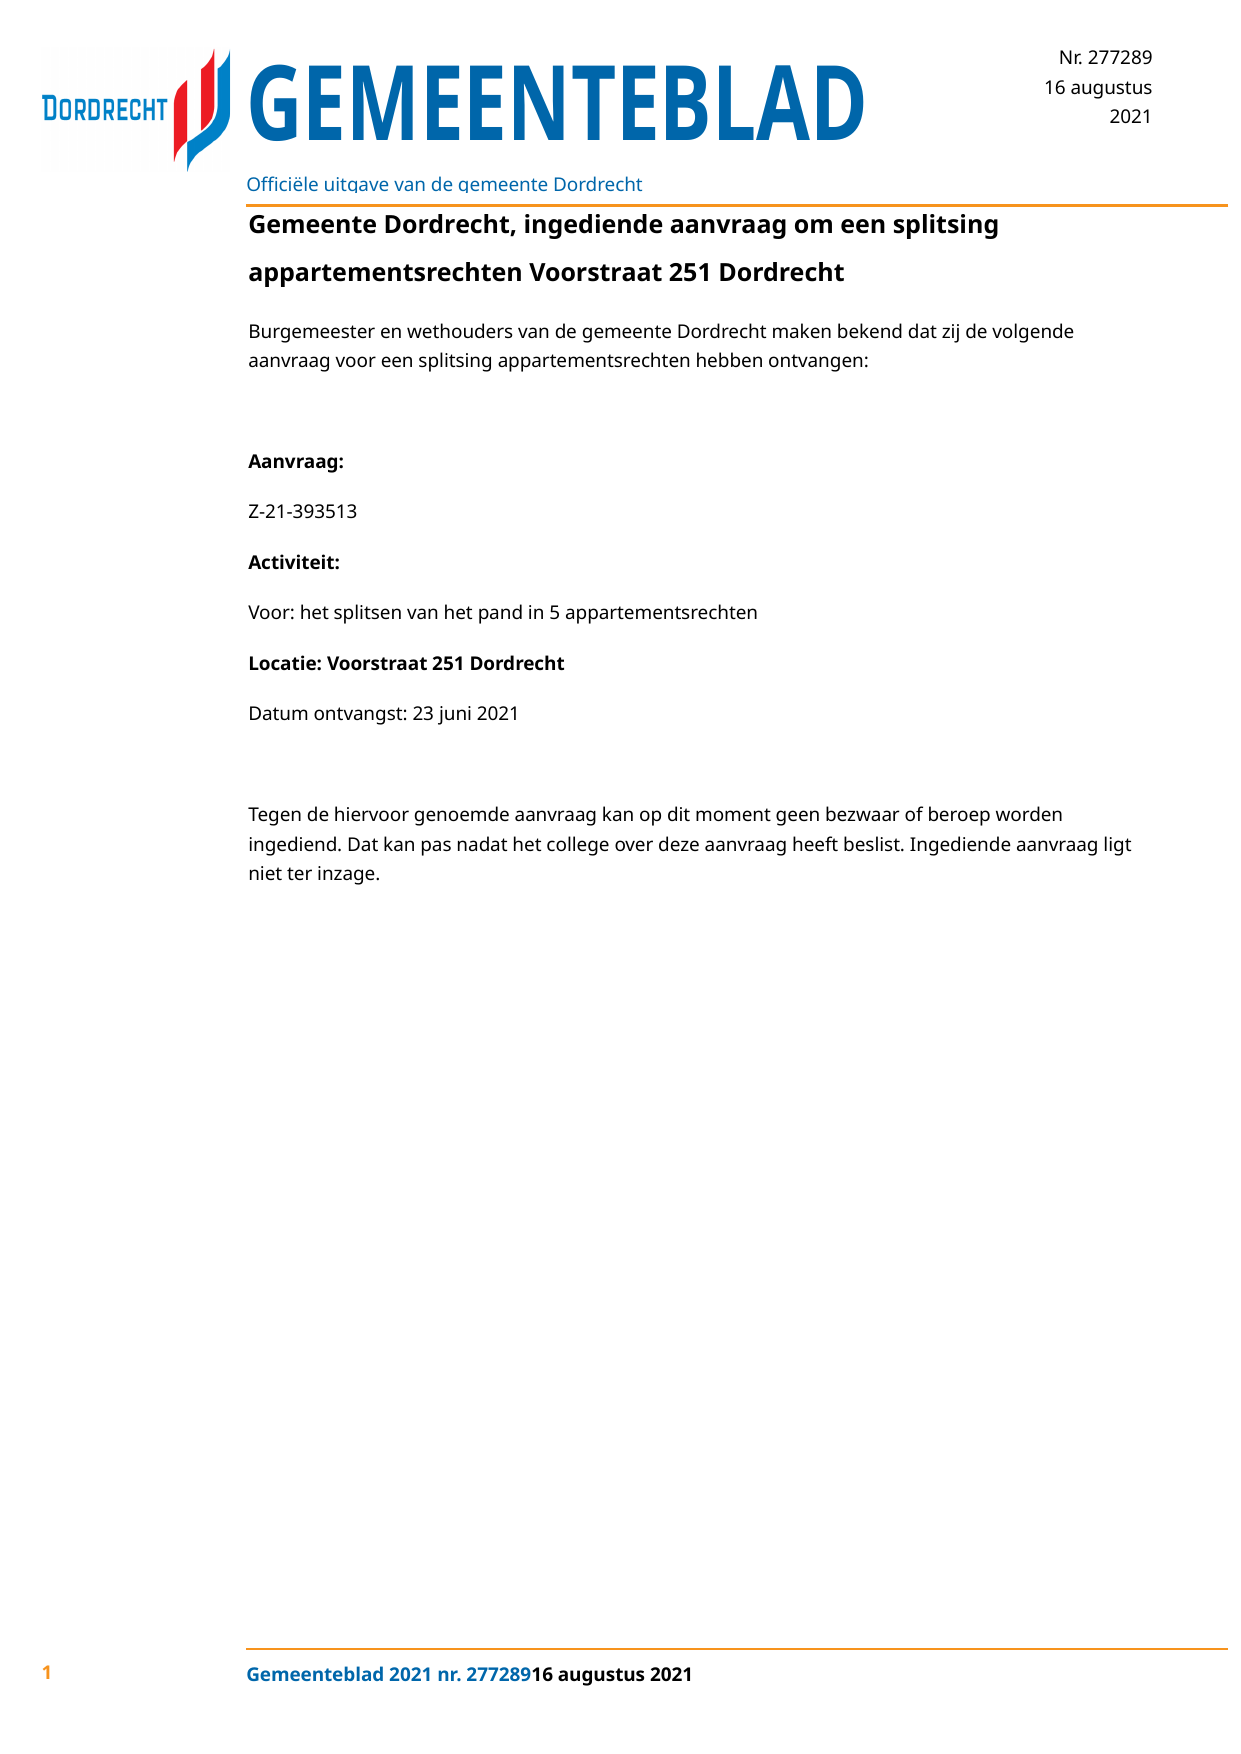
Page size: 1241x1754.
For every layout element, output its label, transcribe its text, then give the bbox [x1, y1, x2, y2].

text Aanvraag: [248, 448, 1152, 474]
text Activiteit: [248, 549, 1152, 575]
text Datum ontvangst: 23 juni 2021 [248, 700, 1152, 726]
text Locatie: Voorstraat 251 Dordrecht [248, 650, 1152, 676]
text Tegen de hiervoor genoemde aanvraag kan op dit moment geen bezwaar of beroep worden ingediend. Dat kan pas nadat het college over deze aanvraag heeft beslist. Ingediende aanvraag ligt niet ter inzage. [248, 801, 1152, 886]
picture [41, 47, 231, 172]
text Burgemeester en wethouders van de gemeente Dordrecht maken bekend dat zij de volgende aanvraag voor een splitsing appartementsrechten hebben ontvangen: [248, 318, 1152, 373]
text Z-21-393513 [248, 499, 1152, 524]
text Gemeente Dordrecht, ingediende aanvraag om een splitsing appartementsrechten Voorstraat 251 Dordrecht [248, 207, 1152, 288]
text Voor: het splitsen van het pand in 5 appartementsrechten [248, 599, 1152, 625]
